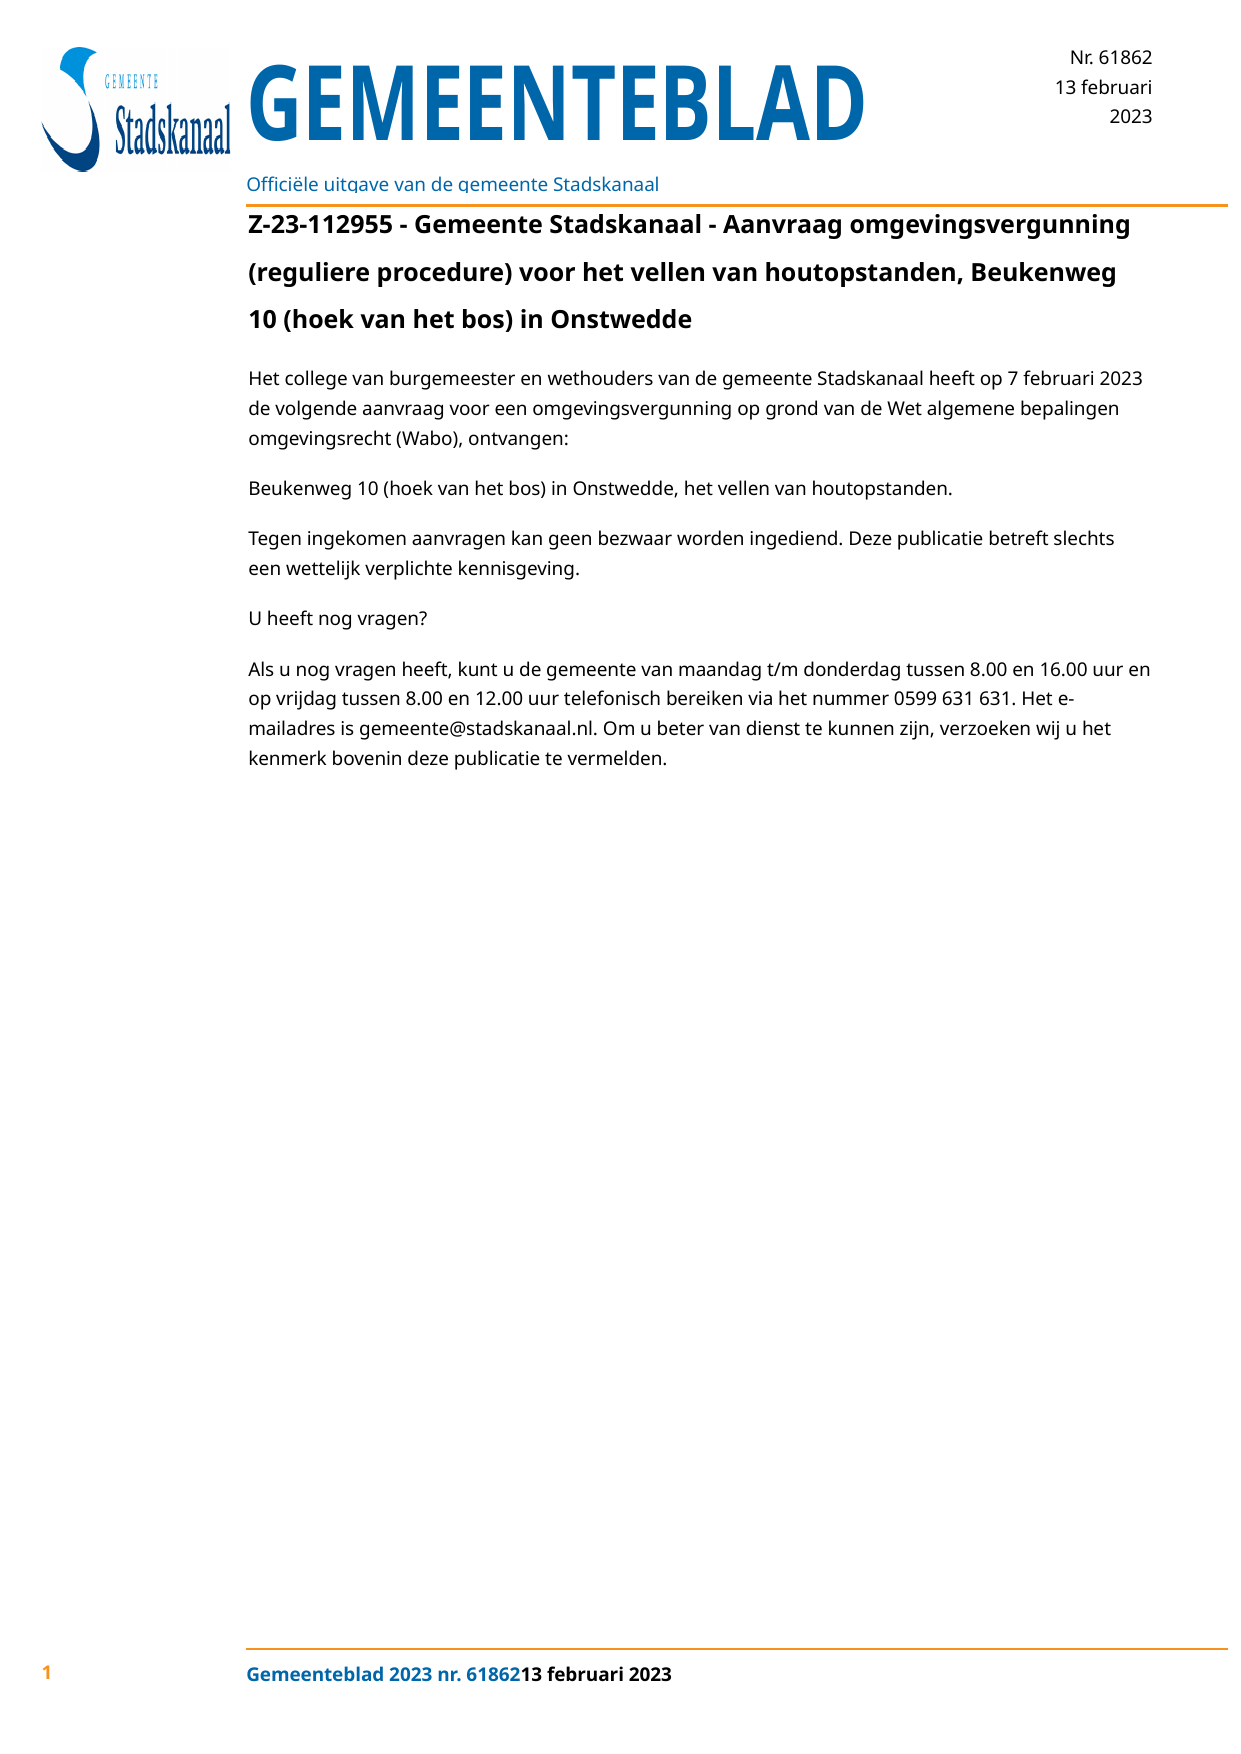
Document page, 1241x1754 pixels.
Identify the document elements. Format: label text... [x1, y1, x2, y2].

text Het college van burgemeester en wethouders van de gemeente Stadskanaal heeft op 7 februari 2023 de volgende aanvraag voor een omgevingsvergunning op grond van de Wet algemene bepalingen omgevingsrecht (Wabo), ontvangen: [248, 366, 1152, 450]
text Als u nog vragen heeft, kunt u de gemeente van maandag t/m donderdag tussen 8.00 en 16.00 uur en op vrijdag tussen 8.00 en 12.00 uur telefonisch bereiken via het nummer 0599 631 631. Het e-mailadres is gemeente@stadskanaal.nl. Om u beter van dienst te kunnen zijn, verzoeken wij u het kenmerk bovenin deze publicatie te vermelden. [248, 656, 1152, 770]
picture [41, 47, 231, 172]
text Beukenweg 10 (hoek van het bos) in Onstwedde, het vellen van houtopstanden. [248, 475, 1152, 501]
text Tegen ingekomen aanvragen kan geen bezwaar worden ingediend. Deze publicatie betreft slechts een wettelijk verplichte kennisgeving. [248, 526, 1152, 581]
text Z-23-112955 - Gemeente Stadskanaal - Aanvraag omgevingsvergunning (reguliere procedure) voor het vellen van houtopstanden, Beukenweg 10 (hoek van het bos) in Onstwedde [248, 207, 1152, 336]
text U heeft nog vragen? [248, 606, 1152, 631]
